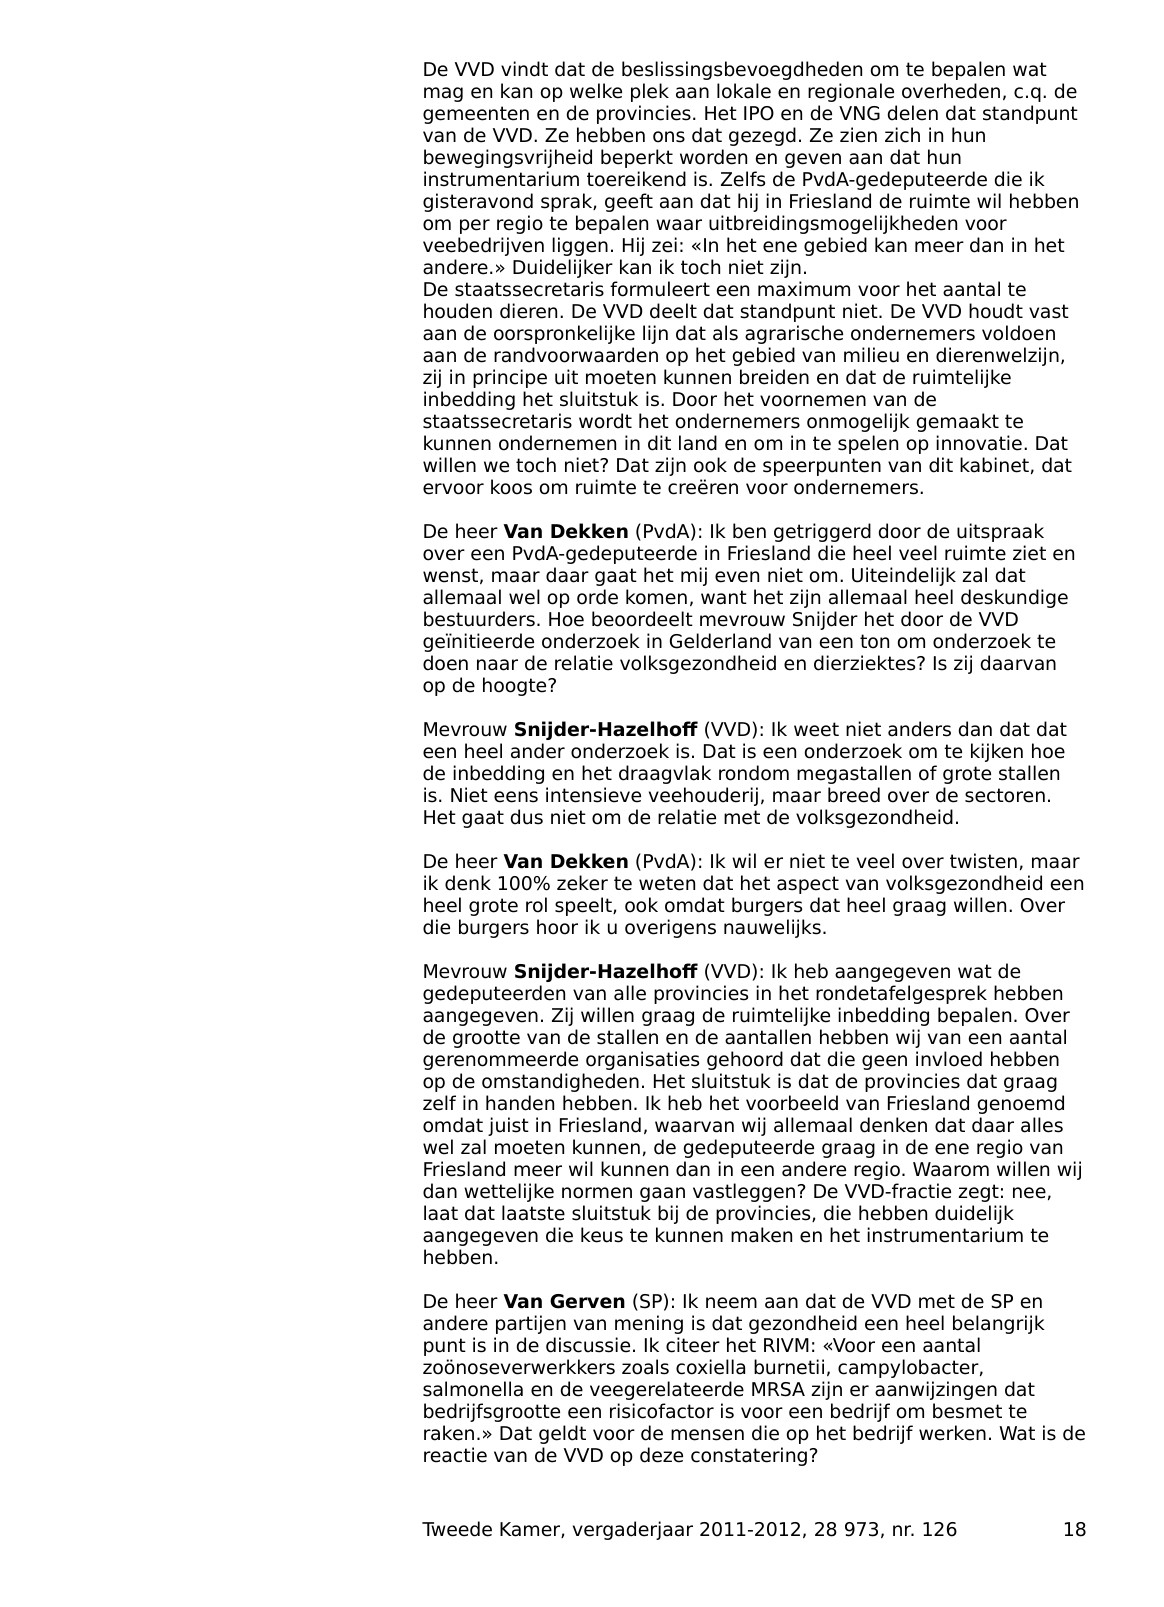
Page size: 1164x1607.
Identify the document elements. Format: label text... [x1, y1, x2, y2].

text De VVD vindt dat de beslissingsbevoegdheden om te bepalen wat mag en kan op welke plek aan lokale en regionale overheden, c.q. de gemeenten en de provincies. Het IPO en de VNG delen dat standpunt van de VVD. Ze hebben ons dat gezegd. Ze zien zich in hun bewegingsvrijheid beperkt worden en geven aan dat hun instrumentarium toereikend is. Zelfs de PvdA-gedeputeerde die ik gisteravond sprak, geeft aan dat hij in Friesland de ruimte wil hebben om per regio te bepalen waar uitbreidingsmogelijkheden voor veebedrijven liggen. Hij zei: «In het ene gebied kan meer dan in het andere.» Duidelijker kan ik toch niet zijn. [422, 59, 1087, 279]
text De staatssecretaris formuleert een maximum voor het aantal te houden dieren. De VVD deelt dat standpunt niet. De VVD houdt vast aan de oorspronkelijke lijn dat als agrarische ondernemers voldoen aan de randvoorwaarden op het gebied van milieu en dierenwelzijn, zij in principe uit moeten kunnen breiden en dat de ruimtelijke inbedding het sluitstuk is. Door het voornemen van de staatssecretaris wordt het ondernemers onmogelijk gemaakt te kunnen ondernemen in dit land en om in te spelen op innovatie. Dat willen we toch niet? Dat zijn ook de speerpunten van dit kabinet, dat ervoor koos om ruimte te creëren voor ondernemers. [422, 279, 1087, 499]
text De heer Van Dekken (PvdA): Ik wil er niet te veel over twisten, maar ik denk 100% zeker te weten dat het aspect van volksgezondheid een heel grote rol speelt, ook omdat burgers dat heel graag willen. Over die burgers hoor ik u overigens nauwelijks. [422, 851, 1087, 939]
text Mevrouw Snijder-Hazelhoff (VVD): Ik heb aangegeven wat de gedeputeerden van alle provincies in het rondetafelgesprek hebben aangegeven. Zij willen graag de ruimtelijke inbedding bepalen. Over de grootte van de stallen en de aantallen hebben wij van een aantal gerenommeerde organisaties gehoord dat die geen invloed hebben op de omstandigheden. Het sluitstuk is dat de provincies dat graag zelf in handen hebben. Ik heb het voorbeeld van Friesland genoemd omdat juist in Friesland, waarvan wij allemaal denken dat daar alles wel zal moeten kunnen, de gedeputeerde graag in de ene regio van Friesland meer wil kunnen dan in een andere regio. Waarom willen wij dan wettelijke normen gaan vastleggen? De VVD-fractie zegt: nee, laat dat laatste sluitstuk bij de provincies, die hebben duidelijk aangegeven die keus te kunnen maken en het instrumentarium te hebben. [422, 961, 1087, 1269]
text Mevrouw Snijder-Hazelhoff (VVD): Ik weet niet anders dan dat dat een heel ander onderzoek is. Dat is een onderzoek om te kijken hoe de inbedding en het draagvlak rondom megastallen of grote stallen is. Niet eens intensieve veehouderij, maar breed over de sectoren. Het gaat dus niet om de relatie met de volksgezondheid. [422, 719, 1087, 829]
text De heer Van Gerven (SP): Ik neem aan dat de VVD met de SP en andere partijen van mening is dat gezondheid een heel belangrijk punt is in de discussie. Ik citeer het RIVM: «Voor een aantal zoönoseverwerkkers zoals coxiella burnetii, campylobacter, salmonella en de veegerelateerde MRSA zijn er aanwijzingen dat bedrijfsgrootte een risicofactor is voor een bedrijf om besmet te raken.» Dat geldt voor de mensen die op het bedrijf werken. Wat is de reactie van de VVD op deze constatering? [422, 1291, 1087, 1467]
text De heer Van Dekken (PvdA): Ik ben getriggerd door de uitspraak over een PvdA-gedeputeerde in Friesland die heel veel ruimte ziet en wenst, maar daar gaat het mij even niet om. Uiteindelijk zal dat allemaal wel op orde komen, want het zijn allemaal heel deskundige bestuurders. Hoe beoordeelt mevrouw Snijder het door de VVD geïnitieerde onderzoek in Gelderland van een ton om onderzoek te doen naar de relatie volksgezondheid en dierziektes? Is zij daarvan op de hoogte? [422, 521, 1087, 697]
